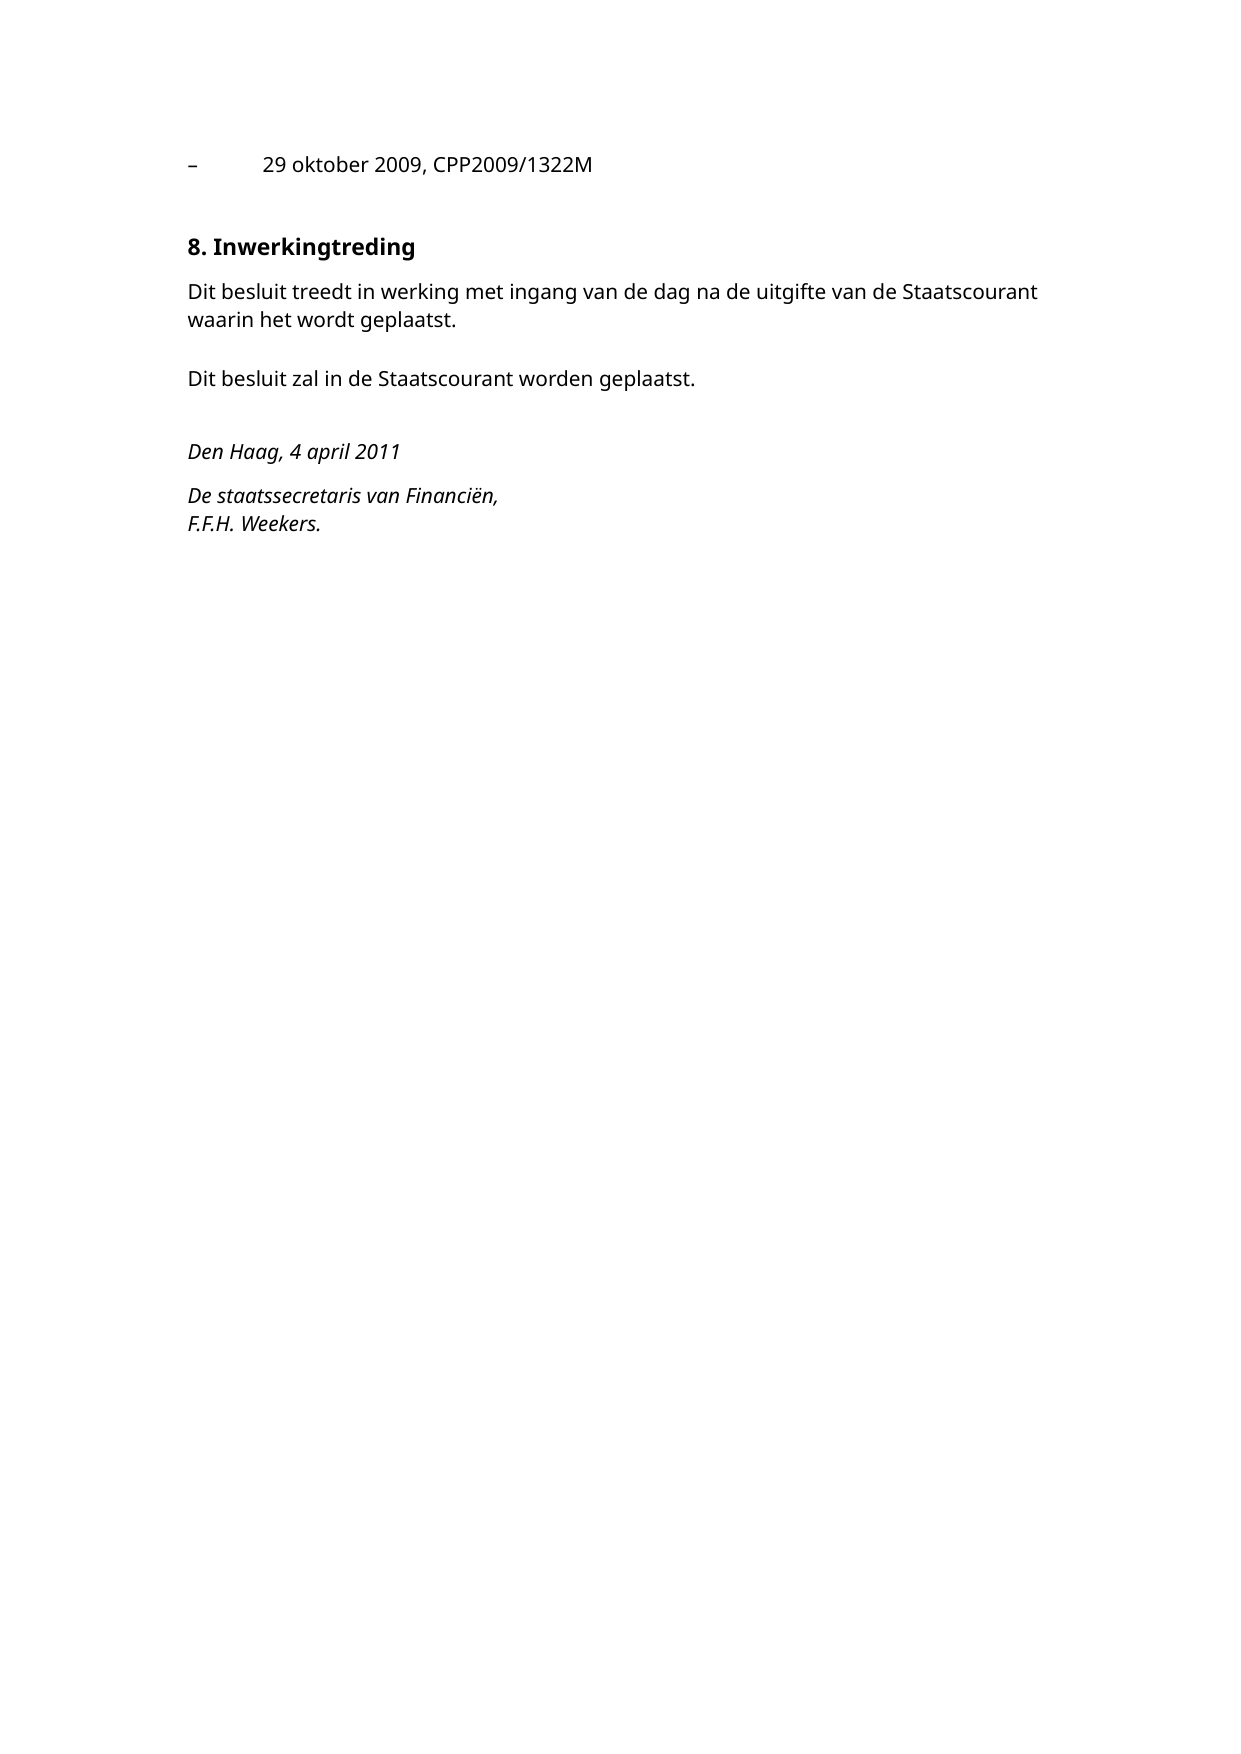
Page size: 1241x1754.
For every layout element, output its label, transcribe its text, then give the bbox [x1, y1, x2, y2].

text Dit besluit treedt in werking met ingang van de dag na de uitgifte van de Staatscourant waarin het wordt geplaatst. [187, 277, 1053, 334]
text Dit besluit zal in de Staatscourant worden geplaatst. [187, 364, 1053, 392]
text De staatssecretaris van Financiën, [187, 481, 1053, 509]
subtitle 8. Inwerkingtreding [187, 231, 1053, 262]
text F.F.H. Weekers. [187, 509, 1053, 538]
list 29 oktober 2009, CPP2009/1322M [187, 150, 1053, 178]
text Den Haag, 4 april 2011 [187, 437, 1053, 466]
